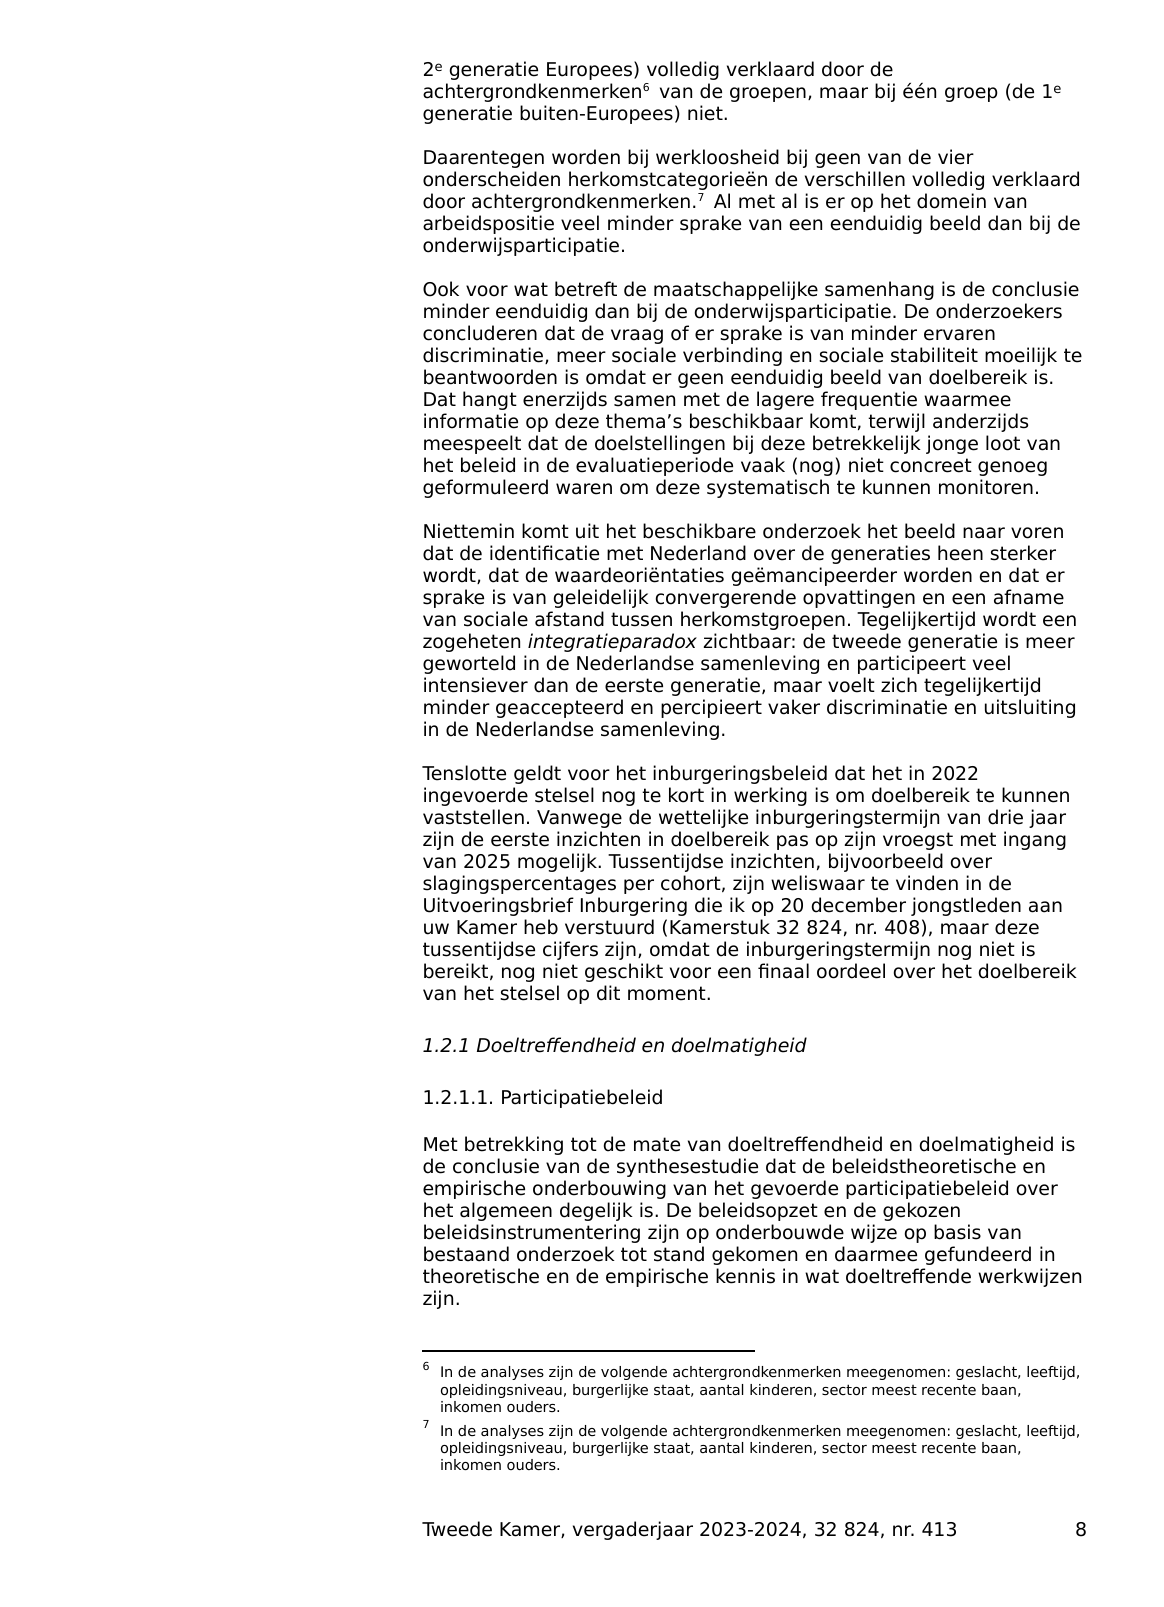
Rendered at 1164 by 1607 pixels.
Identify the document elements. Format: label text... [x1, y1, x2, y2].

text In de analyses zijn de volgende achtergrondkenmerken meegenomen: geslacht, leeftijd, opleidingsniveau, burgerlijke staat, aantal kinderen, sector meest recente baan, inkomen ouders. [422, 1360, 1087, 1416]
text In de analyses zijn de volgende achtergrondkenmerken meegenomen: geslacht, leeftijd, opleidingsniveau, burgerlijke staat, aantal kinderen, sector meest recente baan, inkomen ouders. [422, 1418, 1087, 1474]
text 2e generatie Europees) volledig verklaard door de achtergrondkenmerken van de groepen, maar bij één groep (de 1e generatie buiten-Europees) niet. [422, 59, 1087, 125]
text Tenslotte geldt voor het inburgeringsbeleid dat het in 2022 ingevoerde stelsel nog te kort in werking is om doelbereik te kunnen vaststellen. Vanwege de wettelijke inburgeringstermijn van drie jaar zijn de eerste inzichten in doelbereik pas op zijn vroegst met ingang van 2025 mogelijk. Tussentijdse inzichten, bijvoorbeeld over slagingspercentages per cohort, zijn weliswaar te vinden in de Uitvoeringsbrief Inburgering die ik op 20 december jongstleden aan uw Kamer heb verstuurd (Kamerstuk 32 824, nr. 408), maar deze tussentijdse cijfers zijn, omdat de inburgeringstermijn nog niet is bereikt, nog niet geschikt voor een finaal oordeel over het doelbereik van het stelsel op dit moment. [422, 763, 1087, 1005]
text Met betrekking tot de mate van doeltreffendheid en doelmatigheid is de conclusie van de synthesestudie dat de beleidstheoretische en empirische onderbouwing van het gevoerde participatiebeleid over het algemeen degelijk is. De beleidsopzet en de gekozen beleidsinstrumentering zijn op onderbouwde wijze op basis van bestaand onderzoek tot stand gekomen en daarmee gefundeerd in theoretische en de empirische kennis in wat doeltreffende werkwijzen zijn. [422, 1134, 1087, 1310]
text Daarentegen worden bij werkloosheid bij geen van de vier onderscheiden herkomstcategorieën de verschillen volledig verklaard door achtergrondkenmerken. Al met al is er op het domein van arbeidspositie veel minder sprake van een eenduidig beeld dan bij de onderwijsparticipatie. [422, 147, 1087, 257]
subtitle 1.2.1.1. Participatiebeleid [422, 1087, 1087, 1109]
text Niettemin komt uit het beschikbare onderzoek het beeld naar voren dat de identificatie met Nederland over de generaties heen sterker wordt, dat de waardeoriëntaties geëmancipeerder worden en dat er sprake is van geleidelijk convergerende opvattingen en een afname van sociale afstand tussen herkomstgroepen. Tegelijkertijd wordt een zogeheten integratieparadox zichtbaar: de tweede generatie is meer geworteld in de Nederlandse samenleving en participeert veel intensiever dan de eerste generatie, maar voelt zich tegelijkertijd minder geaccepteerd en percipieert vaker discriminatie en uitsluiting in de Nederlandse samenleving. [422, 521, 1087, 741]
text Ook voor wat betreft de maatschappelijke samenhang is de conclusie minder eenduidig dan bij de onderwijsparticipatie. De onderzoekers concluderen dat de vraag of er sprake is van minder ervaren discriminatie, meer sociale verbinding en sociale stabiliteit moeilijk te beantwoorden is omdat er geen eenduidig beeld van doelbereik is. Dat hangt enerzijds samen met de lagere frequentie waarmee informatie op deze thema’s beschikbaar komt, terwijl anderzijds meespeelt dat de doelstellingen bij deze betrekkelijk jonge loot van het beleid in de evaluatieperiode vaak (nog) niet concreet genoeg geformuleerd waren om deze systematisch te kunnen monitoren. [422, 279, 1087, 499]
subtitle 1.2.1 Doeltreffendheid en doelmatigheid [422, 1035, 1087, 1057]
